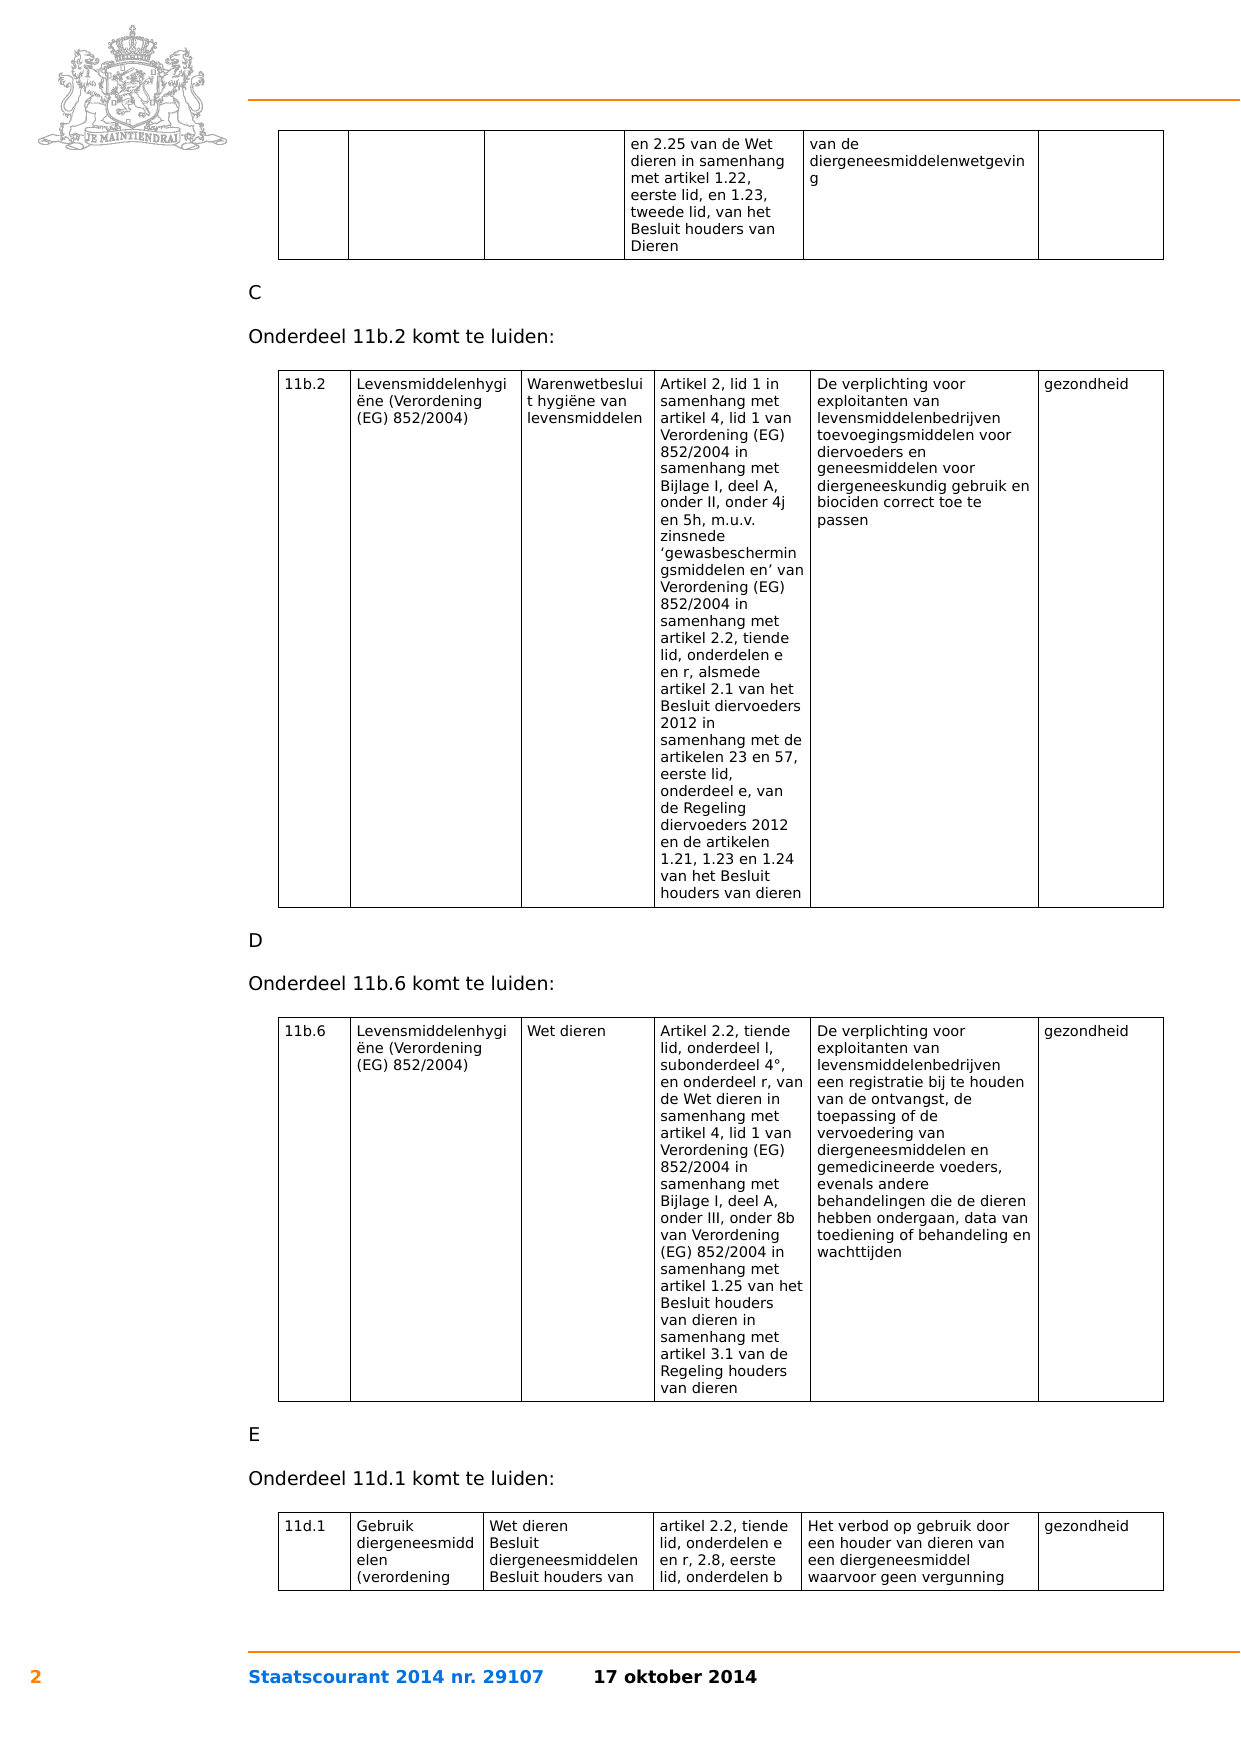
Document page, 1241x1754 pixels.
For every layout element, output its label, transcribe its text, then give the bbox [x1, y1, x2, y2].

table_cell en 2.25 van de Wet dieren in samenhang met artikel 1.22, eerste lid, en 1.23, tweede lid, van het Besluit houders van Dieren [625, 131, 803, 259]
table_cell [279, 131, 348, 259]
table_cell [349, 131, 484, 259]
text Onderdeel 11b.2 komt te luiden: [248, 326, 1163, 348]
text E [248, 1424, 1163, 1446]
table_header gezondheid [1039, 371, 1163, 907]
table_header Artikel 2.2, tiende lid, onderdeel l, subonderdeel 4°, en onderdeel r, van de Wet dieren in samenhang met artikel 4, lid 1 van Verordening (EG) 852/2004 in samenhang met Bijlage I, deel A, onder III, onder 8b van Verordening (EG) 852/2004 in samenhang met artikel 1.25 van het Besluit houders van dieren in samenhang met artikel 3.1 van de Regeling houders van dieren [655, 1018, 810, 1401]
table_header Levensmiddelenhygiëne (Verordening (EG) 852/2004) [351, 371, 521, 907]
text C [248, 282, 1163, 304]
table_cell [485, 131, 624, 259]
table_header 11b.2 [279, 371, 350, 907]
table_header Levensmiddelenhygiëne (Verordening (EG) 852/2004) [351, 1018, 521, 1401]
text Onderdeel 11d.1 komt te luiden: [248, 1468, 1163, 1490]
table_header De verplichting voor exploitanten van levensmiddelenbedrijven toevoegingsmiddelen voor diervoeders en geneesmiddelen voor diergeneeskundig gebruik en biociden correct toe te passen [811, 371, 1038, 907]
table_header 11d.1 [279, 1513, 350, 1590]
table_cell van de diergeneesmiddelenwetgeving [804, 131, 1038, 259]
table_header gezondheid [1039, 1018, 1163, 1401]
table_header Wet dieren Besluit diergeneesmiddelen Besluit houders van [484, 1513, 653, 1590]
text Onderdeel 11b.6 komt te luiden: [248, 973, 1163, 995]
table_header De verplichting voor exploitanten van levensmiddelenbedrijven een registratie bij te houden van de ontvangst, de toepassing of de vervoedering van diergeneesmiddelen en gemedicineerde voeders, evenals andere behandelingen die de dieren hebben ondergaan, data van toediening of behandeling en wachttijden [811, 1018, 1038, 1401]
table_header gezondheid [1039, 1513, 1163, 1590]
table_cell [1039, 131, 1163, 259]
table_header Het verbod op gebruik door een houder van dieren van een diergeneesmiddel waarvoor geen vergunning [802, 1513, 1038, 1590]
table_header Gebruik diergeneesmiddelen (verordening [351, 1513, 483, 1590]
table_header artikel 2.2, tiende lid, onderdelen e en r, 2.8, eerste lid, onderdelen b [654, 1513, 801, 1590]
table_header 11b.6 [279, 1018, 350, 1401]
text D [248, 929, 1163, 951]
table_header Wet dieren [522, 1018, 654, 1401]
table_header Artikel 2, lid 1 in samenhang met artikel 4, lid 1 van Verordening (EG) 852/2004 in samenhang met Bijlage I, deel A, onder II, onder 4j en 5h, m.u.v. zinsnede ‘gewasbeschermingsmiddelen en’ van Verordening (EG) 852/2004 in samenhang met artikel 2.2, tiende lid, onderdelen e en r, alsmede artikel 2.1 van het Besluit diervoeders 2012 in samenhang met de artikelen 23 en 57, eerste lid, onderdeel e, van de Regeling diervoeders 2012 en de artikelen 1.21, 1.23 en 1.24 van het Besluit houders van dieren [655, 371, 810, 907]
table_header Warenwetbesluit hygiëne van levensmiddelen [522, 371, 654, 907]
picture [38, 25, 227, 150]
